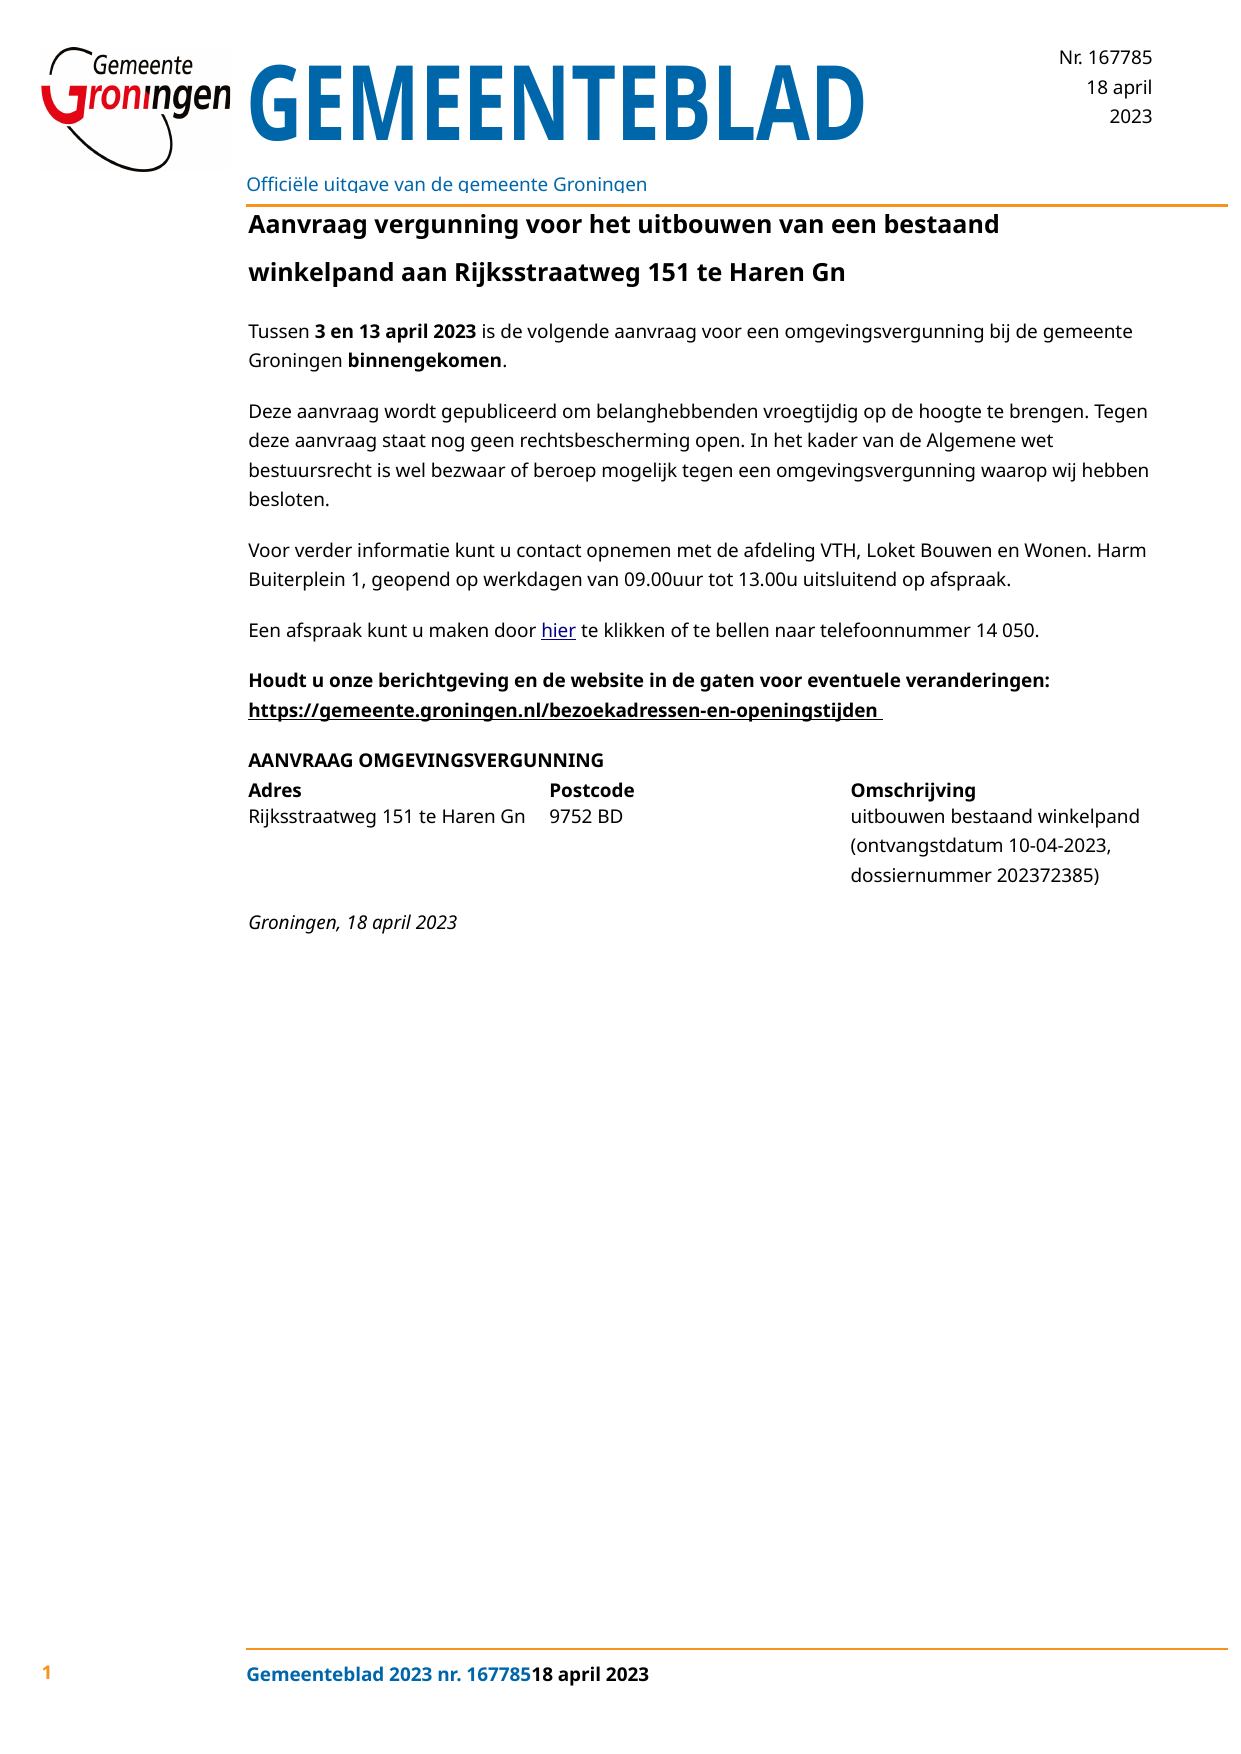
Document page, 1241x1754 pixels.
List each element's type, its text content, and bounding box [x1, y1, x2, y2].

text Tussen 3 en 13 april 2023 is de volgende aanvraag voor een omgevingsvergunning bij de gemeente Groningen binnengekomen. [248, 318, 1152, 373]
text Een afspraak kunt u maken door hier te klikken of te bellen naar telefoonnummer 14 050. [248, 617, 1152, 643]
table_cell Rijksstraatweg 151 te Haren Gn [248, 803, 549, 888]
table_header Omschrijving [850, 777, 1152, 803]
table_cell uitbouwen bestaand winkelpand (ontvangstdatum 10-04-2023, dossiernummer 202372385) [850, 803, 1152, 888]
picture [41, 47, 231, 172]
table_header Adres [248, 777, 549, 803]
text Aanvraag vergunning voor het uitbouwen van een bestaand winkelpand aan Rijksstraatweg 151 te Haren Gn [248, 207, 1152, 288]
text Groningen, 18 april 2023 [248, 909, 1152, 935]
text Houdt u onze berichtgeving en de website in de gaten voor eventuele veranderingen: https://gemeente.groningen.nl/bezoekadressen-en-openingstijden [248, 667, 1152, 723]
text Deze aanvraag wordt gepubliceerd om belanghebbenden vroegtijdig op de hoogte te brengen. Tegen deze aanvraag staat nog geen rechtsbescherming open. In het kader van de Algemene wet bestuursrecht is wel bezwaar of beroep mogelijk tegen een omgevingsvergunning waarop wij hebben besloten. [248, 398, 1152, 512]
text Voor verder informatie kunt u contact opnemen met de afdeling VTH, Loket Bouwen en Wonen. Harm Buiterplein 1, geopend op werkdagen van 09.00uur tot 13.00u uitsluitend op afspraak. [248, 537, 1152, 592]
table_header Postcode [549, 777, 850, 803]
text AANVRAAG OMGEVINGSVERGUNNING [248, 747, 1152, 773]
table_cell 9752 BD [549, 803, 850, 888]
